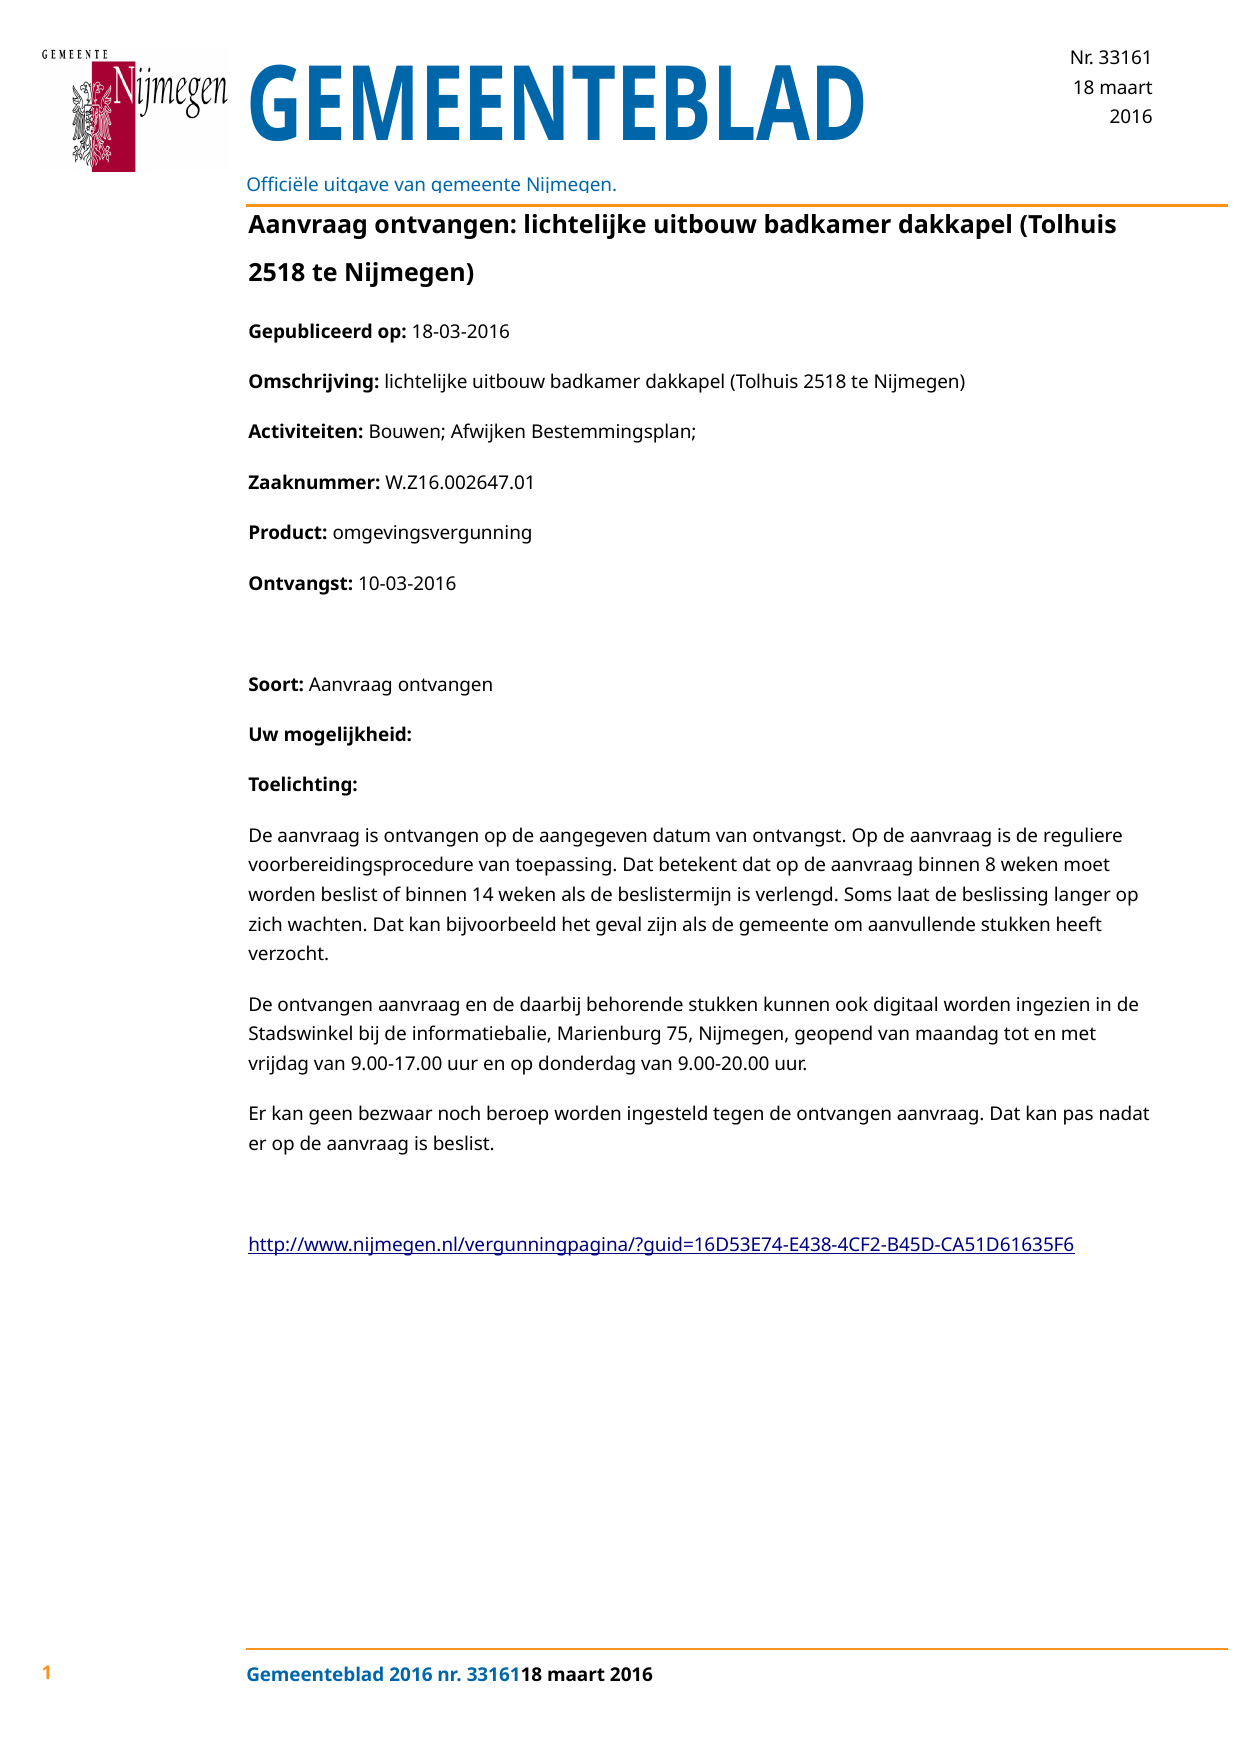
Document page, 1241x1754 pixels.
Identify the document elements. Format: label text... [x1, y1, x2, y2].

text Product: omgevingsvergunning [248, 519, 1152, 545]
text Uw mogelijkheid: [248, 721, 1152, 747]
text Toelichting: [248, 772, 1152, 797]
text Ontvangst: 10-03-2016 [248, 570, 1152, 596]
text Gepubliceerd op: 18-03-2016 [248, 318, 1152, 344]
text De aanvraag is ontvangen op de aangegeven datum van ontvangst. Op de aanvraag is de reguliere voorbereidingsprocedure van toepassing. Dat betekent dat op de aanvraag binnen 8 weken moet worden beslist of binnen 14 weken als de beslistermijn is verlengd. Soms laat de beslissing langer op zich wachten. Dat kan bijvoorbeeld het geval zijn als de gemeente om aanvullende stukken heeft verzocht. [248, 822, 1152, 966]
text Zaaknummer: W.Z16.002647.01 [248, 469, 1152, 495]
text Soort: Aanvraag ontvangen [248, 671, 1152, 697]
text Er kan geen bezwaar noch beroep worden ingesteld tegen de ontvangen aanvraag. Dat kan pas nadat er op de aanvraag is beslist. [248, 1100, 1152, 1156]
text De ontvangen aanvraag en de daarbij behorende stukken kunnen ook digitaal worden ingezien in de Stadswinkel bij de informatiebalie, Marienburg 75, Nijmegen, geopend van maandag tot en met vrijdag van 9.00-17.00 uur en op donderdag van 9.00-20.00 uur. [248, 991, 1152, 1076]
text http://www.nijmegen.nl/vergunningpagina/?guid=16D53E74-E438-4CF2-B45D-CA51D61635F6 [248, 1231, 1152, 1257]
text Activiteiten: Bouwen; Afwijken Bestemmingsplan; [248, 419, 1152, 444]
text Aanvraag ontvangen: lichtelijke uitbouw badkamer dakkapel (Tolhuis 2518 te Nijmegen) [248, 207, 1152, 288]
picture [41, 47, 231, 172]
text Omschrijving: lichtelijke uitbouw badkamer dakkapel (Tolhuis 2518 te Nijmegen) [248, 368, 1152, 394]
